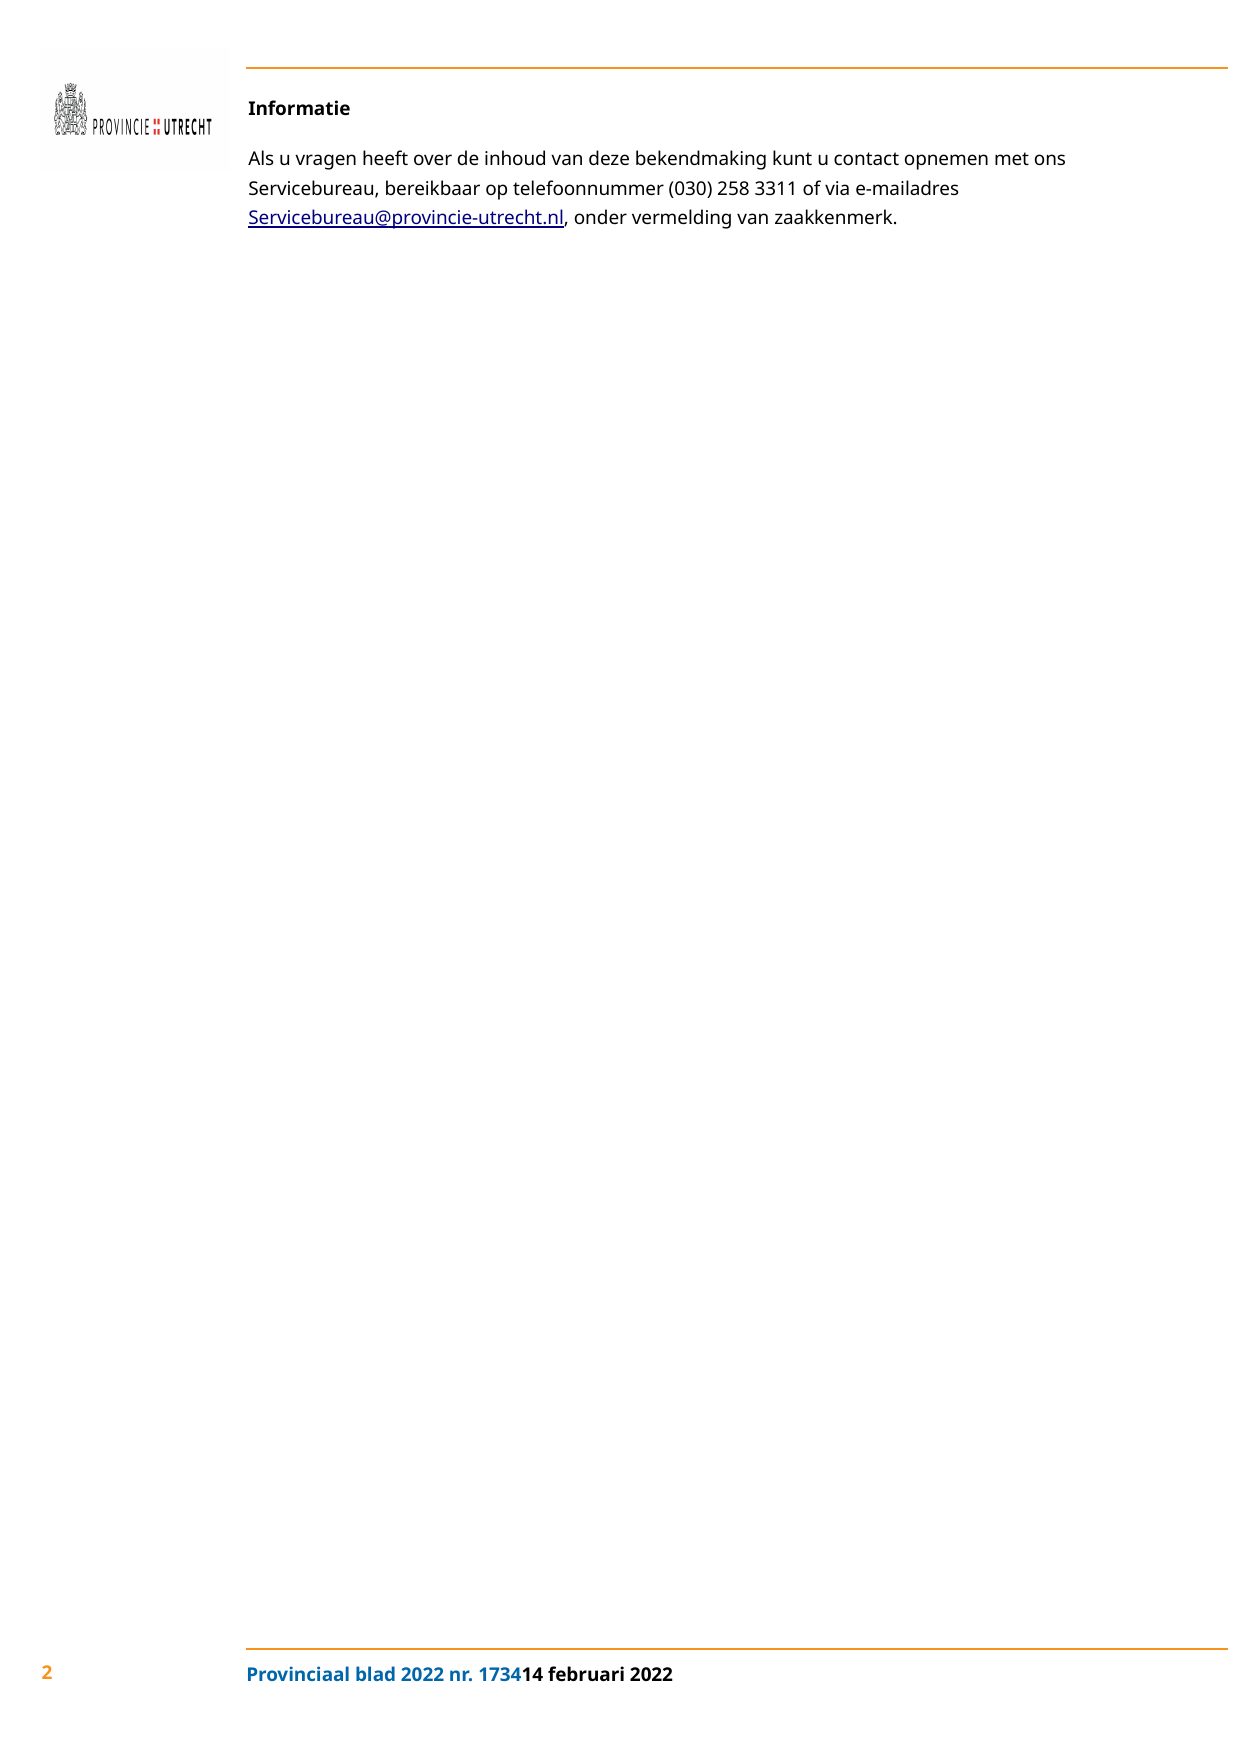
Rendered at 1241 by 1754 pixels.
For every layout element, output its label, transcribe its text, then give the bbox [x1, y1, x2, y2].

text Als u vragen heeft over de inhoud van deze bekendmaking kunt u contact opnemen met ons Servicebureau, bereikbaar op telefoonnummer (030) 258 3311 of via e-mailadres Servicebureau@provincie-utrecht.nl, onder vermelding van zaakkenmerk. [248, 145, 1152, 230]
text Informatie [248, 95, 1152, 121]
picture [41, 47, 231, 172]
